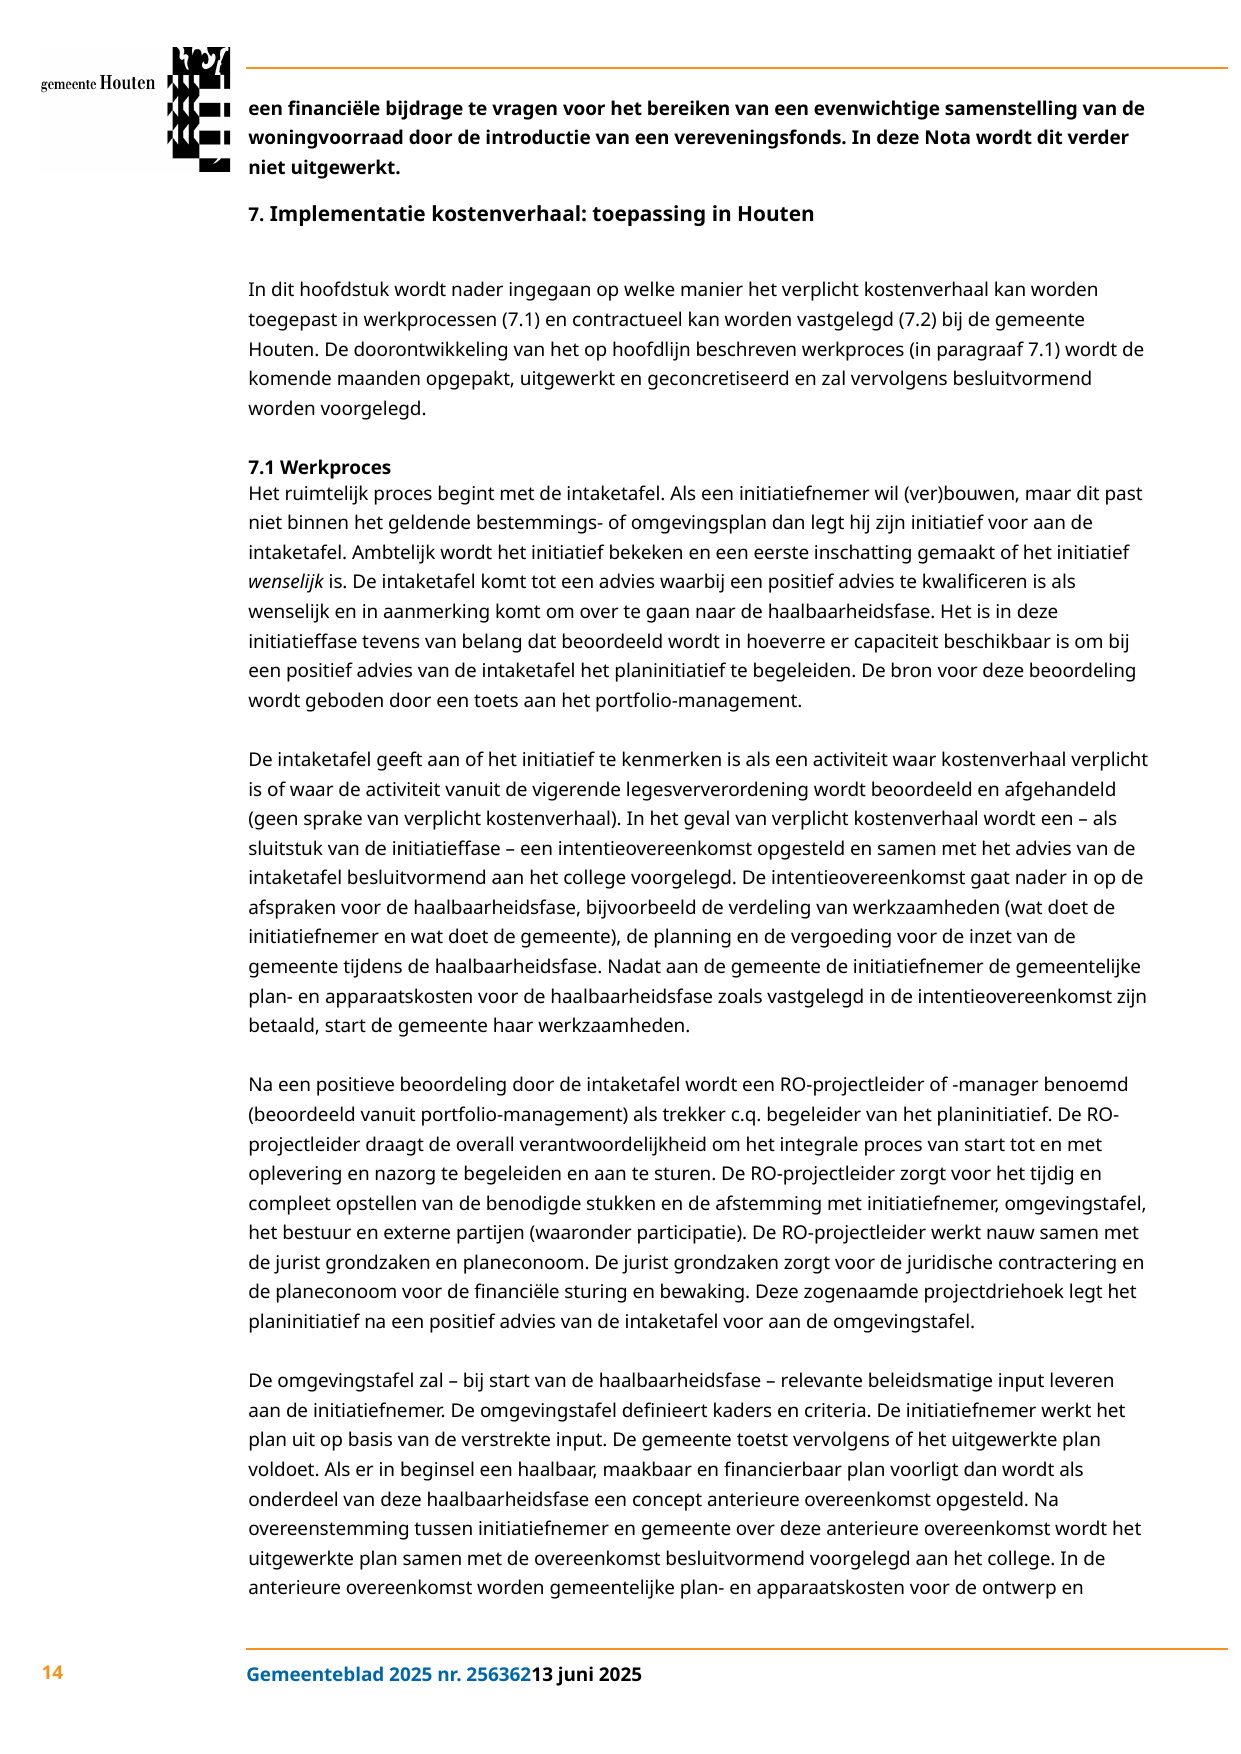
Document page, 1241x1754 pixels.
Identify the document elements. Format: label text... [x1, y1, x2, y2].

picture [41, 47, 231, 172]
text De intaketafel geeft aan of het initiatief te kenmerken is als een activiteit waar kostenverhaal verplicht is of waar de activiteit vanuit de vigerende legesververordening wordt beoordeeld en afgehandeld (geen sprake van verplicht kostenverhaal). In het geval van verplicht kostenverhaal wordt een – als sluitstuk van de initiatieffase – een intentieovereenkomst opgesteld en samen met het advies van de intaketafel besluitvormend aan het college voorgelegd. De intentieovereenkomst gaat nader in op de afspraken voor de haalbaarheidsfase, bijvoorbeeld de verdeling van werkzaamheden (wat doet de initiatiefnemer en wat doet de gemeente), de planning en de vergoeding voor de inzet van de gemeente tijdens de haalbaarheidsfase. Nadat aan de gemeente de initiatiefnemer de gemeentelijke plan- en apparaatskosten voor de haalbaarheidsfase zoals vastgelegd in de intentieovereenkomst zijn betaald, start de gemeente haar werkzaamheden. [248, 746, 1152, 1038]
text Het ruimtelijk proces begint met de intaketafel. Als een initiatiefnemer wil (ver)bouwen, maar dit past niet binnen het geldende bestemmings- of omgevingsplan dan legt hij zijn initiatief voor aan de intaketafel. Ambtelijk wordt het initiatief bekeken en een eerste inschatting gemaakt of het initiatief wenselijk is. De intaketafel komt tot een advies waarbij een positief advies te kwalificeren is als wenselijk en in aanmerking komt om over te gaan naar de haalbaarheidsfase. Het is in deze initiatieffase tevens van belang dat beoordeeld wordt in hoeverre er capaciteit beschikbaar is om bij een positief advies van de intaketafel het planinitiatief te begeleiden. De bron voor deze beoordeling wordt geboden door een toets aan het portfolio-management. [248, 480, 1152, 713]
text In dit hoofdstuk wordt nader ingegaan op welke manier het verplicht kostenverhaal kan worden toegepast in werkprocessen (7.1) en contractueel kan worden vastgelegd (7.2) bij de gemeente Houten. De doorontwikkeling van het op hoofdlijn beschreven werkproces (in paragraaf 7.1) wordt de komende maanden opgepakt, uitgewerkt en geconcretiseerd en zal vervolgens besluitvormend worden voorgelegd. [248, 277, 1152, 421]
table_header een financiële bijdrage te vragen voor het bereiken van een evenwichtige samenstelling van de woningvoorraad door de introductie van een vereveningsfonds. In deze Nota wordt dit verder niet uitgewerkt. [248, 95, 1152, 180]
text 7. Implementatie kostenverhaal: toepassing in Houten [248, 199, 1152, 227]
text De omgevingstafel zal – bij start van de haalbaarheidsfase – relevante beleidsmatige input leveren aan de initiatiefnemer. De omgevingstafel definieert kaders en criteria. De initiatiefnemer werkt het plan uit op basis van de verstrekte input. De gemeente toetst vervolgens of het uitgewerkte plan voldoet. Als er in beginsel een haalbaar, maakbaar en financierbaar plan voorligt dan wordt als onderdeel van deze haalbaarheidsfase een concept anterieure overeenkomst opgesteld. Na overeenstemming tussen initiatiefnemer en gemeente over deze anterieure overeenkomst wordt het uitgewerkte plan samen met de overeenkomst besluitvormend voorgelegd aan het college. In de anterieure overeenkomst worden gemeentelijke plan- en apparaatskosten voor de ontwerp en [248, 1367, 1152, 1600]
text Na een positieve beoordeling door de intaketafel wordt een RO-projectleider of -manager benoemd (beoordeeld vanuit portfolio-management) als trekker c.q. begeleider van het planinitiatief. De RO-projectleider draagt de overall verantwoordelijkheid om het integrale proces van start tot en met oplevering en nazorg te begeleiden en aan te sturen. De RO-projectleider zorgt voor het tijdig en compleet opstellen van de benodigde stukken en de afstemming met initiatiefnemer, omgevingstafel, het bestuur en externe partijen (waaronder participatie). De RO-projectleider werkt nauw samen met de jurist grondzaken en planeconoom. De jurist grondzaken zorgt voor de juridische contractering en de planeconoom voor de financiële sturing en bewaking. Deze zogenaamde projectdriehoek legt het planinitiatief na een positief advies van de intaketafel voor aan de omgevingstafel. [248, 1072, 1152, 1334]
text 7.1 Werkproces [248, 454, 1152, 480]
